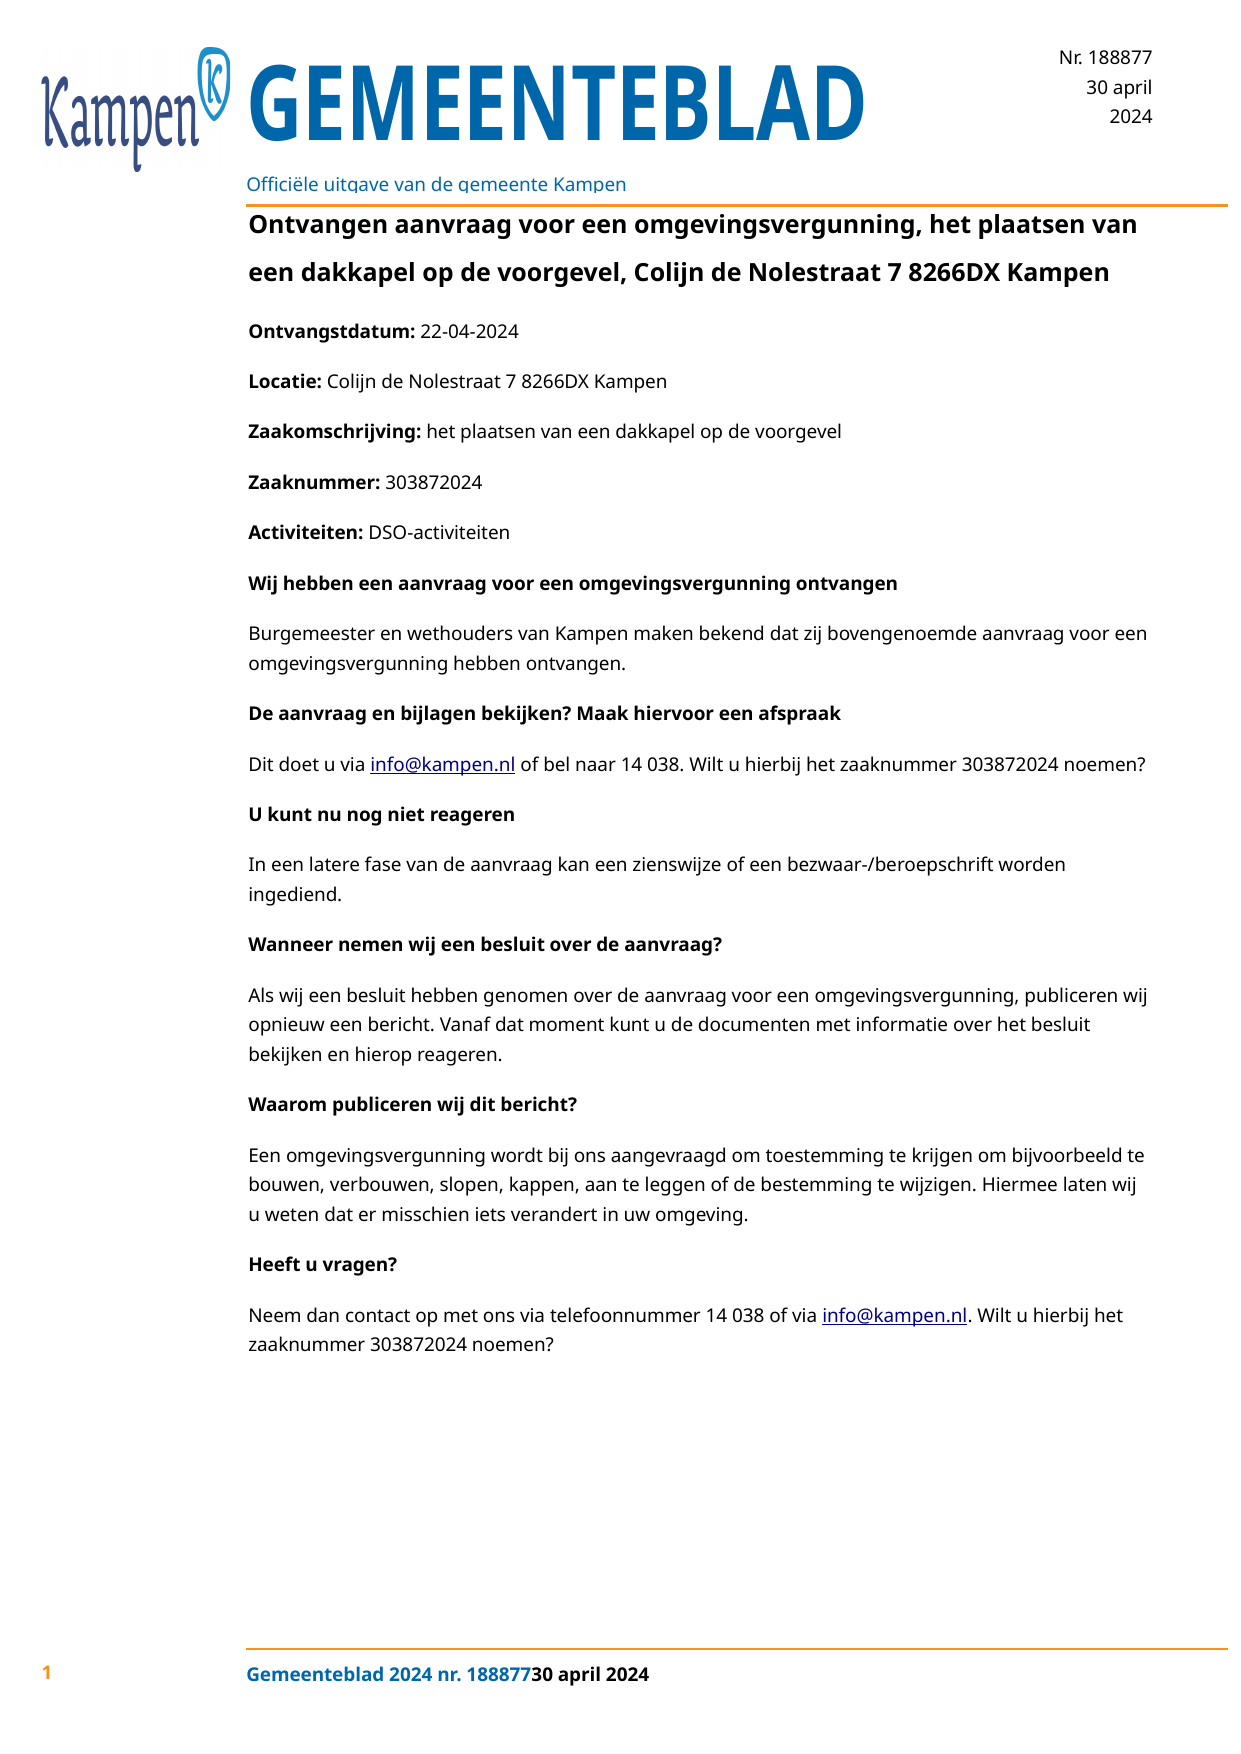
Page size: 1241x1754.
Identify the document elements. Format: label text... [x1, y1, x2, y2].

text Activiteiten: DSO-activiteiten [248, 519, 1152, 545]
text Wanneer nemen wij een besluit over de aanvraag? [248, 932, 1152, 957]
text Ontvangstdatum: 22-04-2024 [248, 318, 1152, 344]
text Heeft u vragen? [248, 1252, 1152, 1277]
picture [41, 47, 231, 172]
text Waarom publiceren wij dit bericht? [248, 1092, 1152, 1117]
text Dit doet u via info@kampen.nl of bel naar 14 038. Wilt u hierbij het zaaknummer 303872024 noemen? [248, 751, 1152, 777]
text U kunt nu nog niet reageren [248, 801, 1152, 827]
text De aanvraag en bijlagen bekijken? Maak hiervoor een afspraak [248, 700, 1152, 726]
text Zaaknummer: 303872024 [248, 469, 1152, 495]
text Een omgevingsvergunning wordt bij ons aangevraagd om toestemming te krijgen om bijvoorbeeld te bouwen, verbouwen, slopen, kappen, aan te leggen of de bestemming te wijzigen. Hiermee laten wij u weten dat er misschien iets verandert in uw omgeving. [248, 1142, 1152, 1227]
text Wij hebben een aanvraag voor een omgevingsvergunning ontvangen [248, 570, 1152, 596]
text Locatie: Colijn de Nolestraat 7 8266DX Kampen [248, 368, 1152, 394]
text In een latere fase van de aanvraag kan een zienswijze of een bezwaar-/beroepschrift worden ingediend. [248, 852, 1152, 907]
text Ontvangen aanvraag voor een omgevingsvergunning, het plaatsen van een dakkapel op de voorgevel, Colijn de Nolestraat 7 8266DX Kampen [248, 207, 1152, 288]
text Neem dan contact op met ons via telefoonnummer 14 038 of via info@kampen.nl. Wilt u hierbij het zaaknummer 303872024 noemen? [248, 1302, 1152, 1357]
text Burgemeester en wethouders van Kampen maken bekend dat zij bovengenoemde aanvraag voor een omgevingsvergunning hebben ontvangen. [248, 620, 1152, 676]
text Als wij een besluit hebben genomen over de aanvraag voor een omgevingsvergunning, publiceren wij opnieuw een bericht. Vanaf dat moment kunt u de documenten met informatie over het besluit bekijken en hierop reageren. [248, 982, 1152, 1067]
text Zaakomschrijving: het plaatsen van een dakkapel op de voorgevel [248, 419, 1152, 444]
